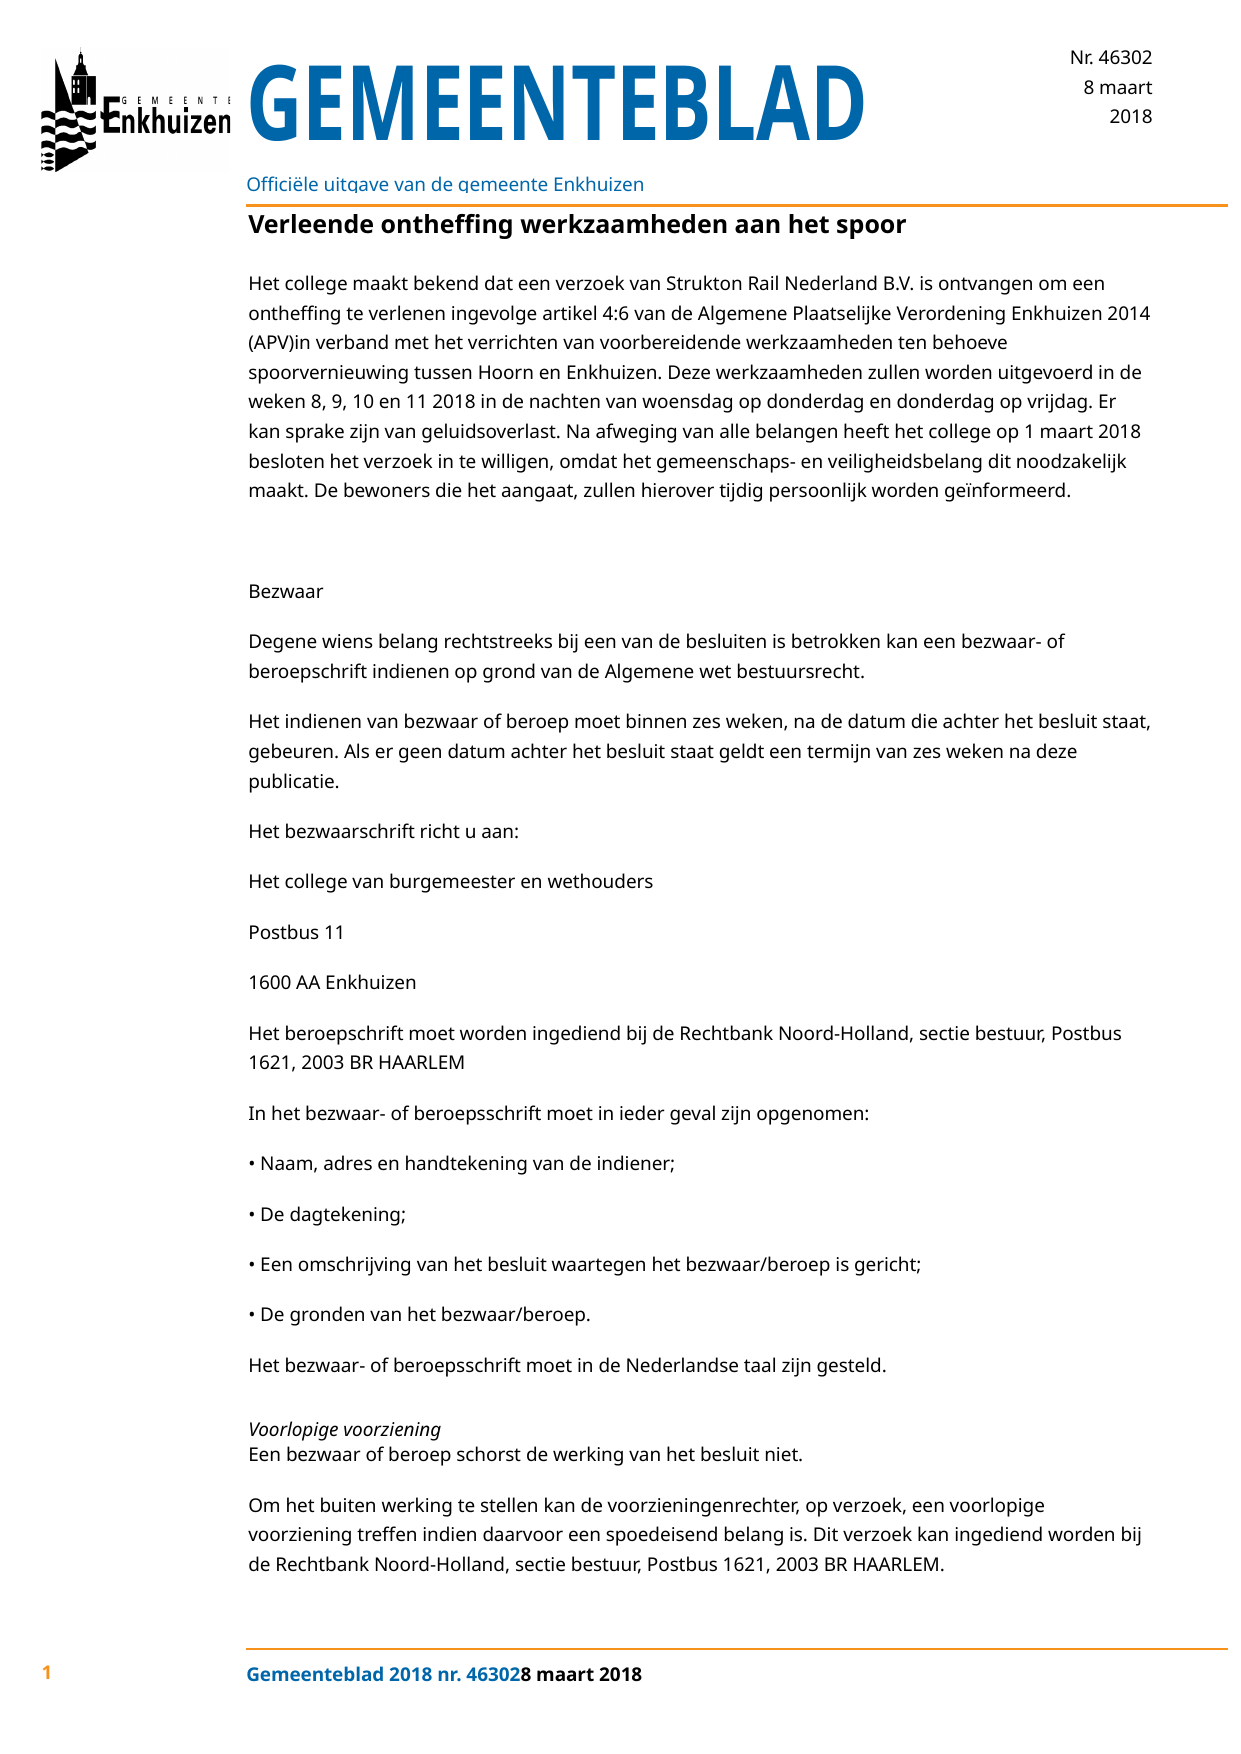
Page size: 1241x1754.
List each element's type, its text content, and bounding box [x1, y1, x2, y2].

text • Naam, adres en handtekening van de indiener; [248, 1150, 1152, 1176]
text Het college van burgemeester en wethouders [248, 869, 1152, 894]
text Het beroepschrift moet worden ingediend bij de Rechtbank Noord-Holland, sectie bestuur, Postbus 1621, 2003 BR HAARLEM [248, 1020, 1152, 1075]
text Het bezwaar- of beroepsschrift moet in de Nederlandse taal zijn gesteld. [248, 1352, 1152, 1378]
text Het college maakt bekend dat een verzoek van Strukton Rail Nederland B.V. is ontvangen om een ontheffing te verlenen ingevolge artikel 4:6 van de Algemene Plaatselijke Verordening Enkhuizen 2014 (APV)in verband met het verrichten van voorbereidende werkzaamheden ten behoeve spoorvernieuwing tussen Hoorn en Enkhuizen. Deze werkzaamheden zullen worden uitgevoerd in de weken 8, 9, 10 en 11 2018 in de nachten van woensdag op donderdag en donderdag op vrijdag. Er kan sprake zijn van geluidsoverlast. Na afweging van alle belangen heeft het college op 1 maart 2018 besloten het verzoek in te willigen, omdat het gemeenschaps- en veiligheidsbelang dit noodzakelijk maakt. De bewoners die het aangaat, zullen hierover tijdig persoonlijk worden geïnformeerd. [248, 270, 1152, 503]
text Voorlopige voorziening [248, 1416, 1152, 1442]
text Het bezwaarschrift richt u aan: [248, 818, 1152, 844]
text In het bezwaar- of beroepsschrift moet in ieder geval zijn opgenomen: [248, 1100, 1152, 1126]
text Een bezwaar of beroep schorst de werking van het besluit niet. [248, 1442, 1152, 1467]
text • Een omschrijving van het besluit waartegen het bezwaar/beroep is gericht; [248, 1251, 1152, 1277]
text • De gronden van het bezwaar/beroep. [248, 1302, 1152, 1327]
text Verleende ontheffing werkzaamheden aan het spoor [248, 207, 1152, 241]
text 1600 AA Enkhuizen [248, 969, 1152, 995]
text Degene wiens belang rechtstreeks bij een van de besluiten is betrokken kan een bezwaar- of beroepschrift indienen op grond van de Algemene wet bestuursrecht. [248, 629, 1152, 684]
text • De dagtekening; [248, 1201, 1152, 1226]
text Om het buiten werking te stellen kan de voorzieningenrechter, op verzoek, een voorlopige voorziening treffen indien daarvoor een spoedeisend belang is. Dit verzoek kan ingediend worden bij de Rechtbank Noord-Holland, sectie bestuur, Postbus 1621, 2003 BR HAARLEM. [248, 1492, 1152, 1577]
text Postbus 11 [248, 919, 1152, 945]
text Bezwaar [248, 578, 1152, 604]
picture [41, 47, 231, 172]
text Het indienen van bezwaar of beroep moet binnen zes weken, na de datum die achter het besluit staat, gebeuren. Als er geen datum achter het besluit staat geldt een termijn van zes weken na deze publicatie. [248, 709, 1152, 793]
